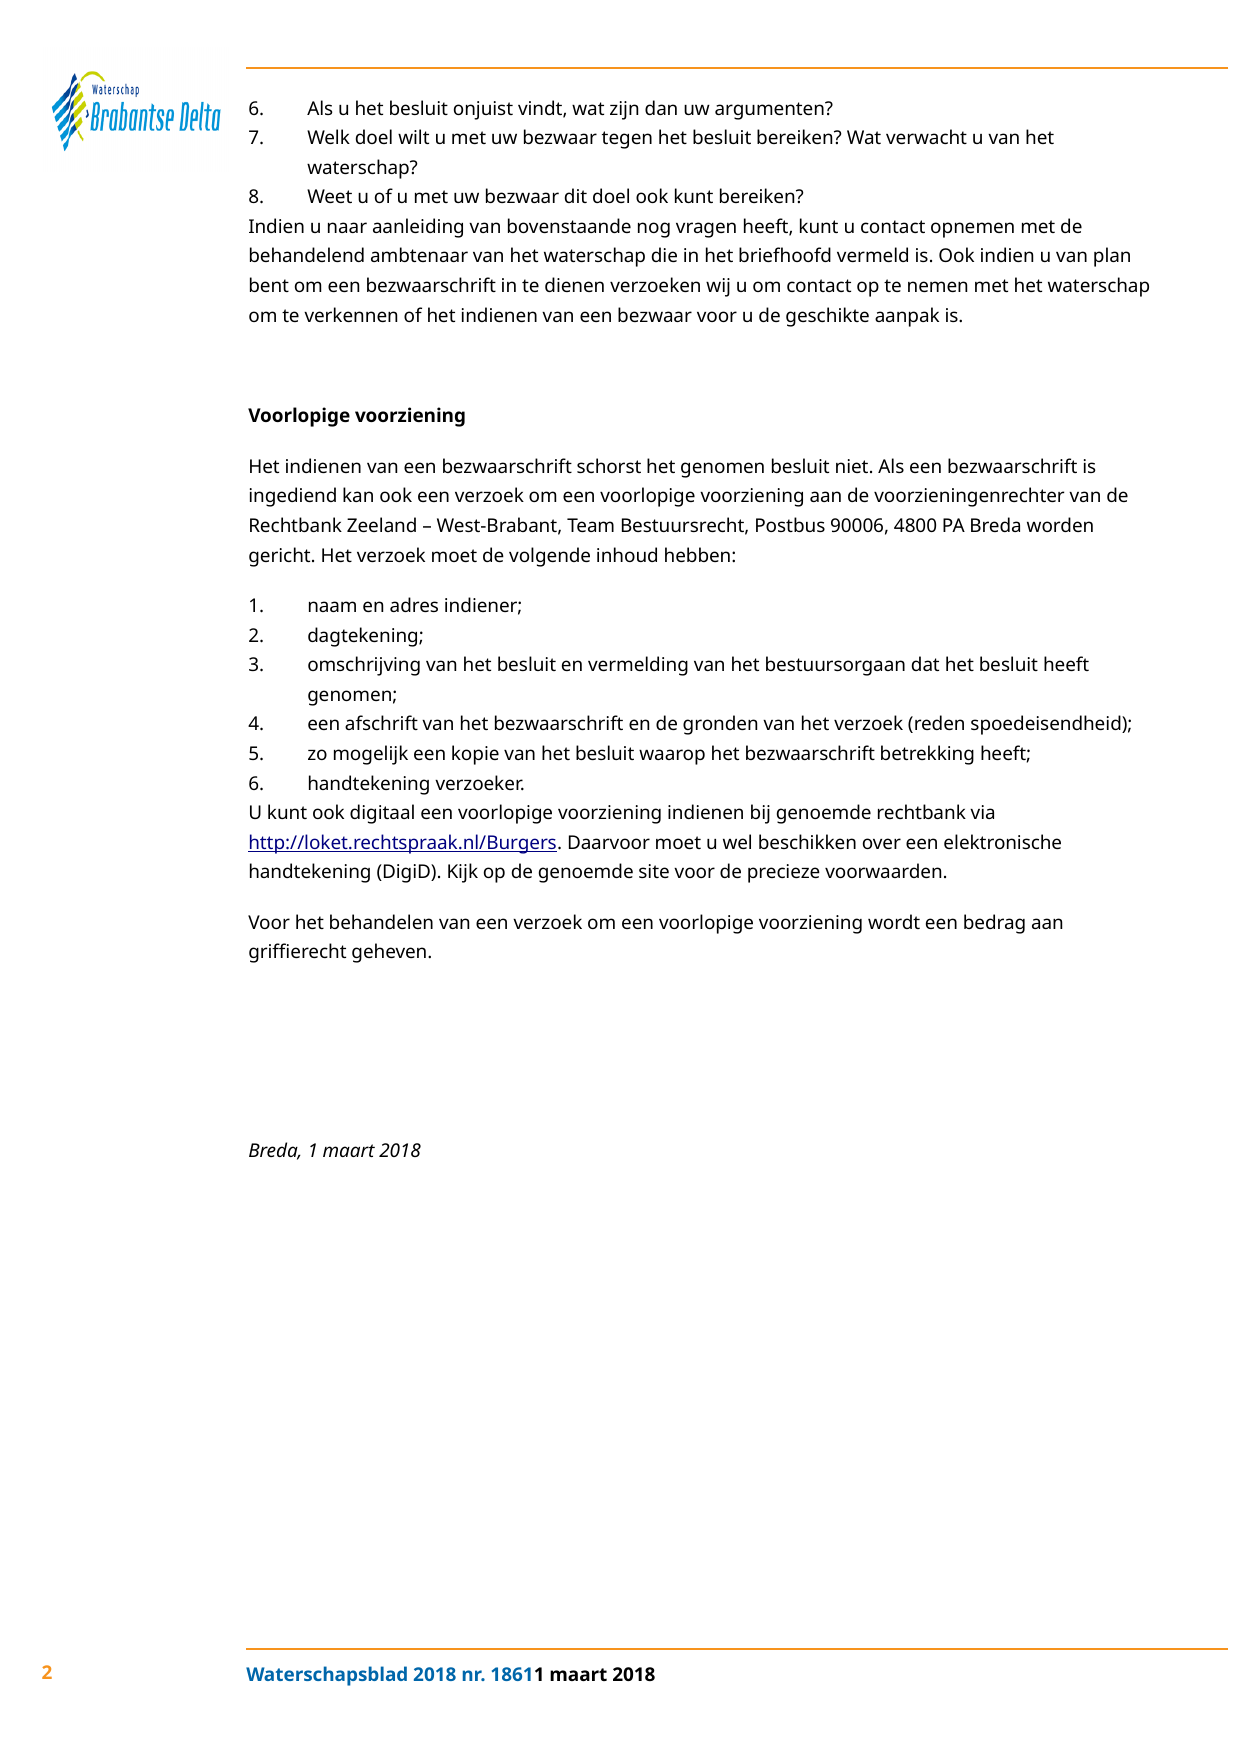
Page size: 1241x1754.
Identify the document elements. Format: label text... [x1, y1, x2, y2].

text U kunt ook digitaal een voorlopige voorziening indienen bij genoemde rechtbank via http://loket.rechtspraak.nl/Burgers. Daarvoor moet u wel beschikken over een elektronische handtekening (DigiD). Kijk op de genoemde site voor de precieze voorwaarden. [248, 799, 1152, 884]
list Welk doel wilt u met uw bezwaar tegen het besluit bereiken? Wat verwacht u van het waterschap? [248, 124, 1152, 180]
list zo mogelijk een kopie van het besluit waarop het bezwaarschrift betrekking heeft; [248, 740, 1152, 766]
list Als u het besluit onjuist vindt, wat zijn dan uw argumenten? [248, 95, 1152, 121]
list omschrijving van het besluit en vermelding van het bestuursorgaan dat het besluit heeft genomen; [248, 651, 1152, 707]
text Het indienen van een bezwaarschrift schorst het genomen besluit niet. Als een bezwaarschrift is ingediend kan ook een verzoek om een voorlopige voorziening aan de voorzieningenrechter van de Rechtbank Zeeland – West-Brabant, Team Bestuursrecht, Postbus 90006, 4800 PA Breda worden gericht. Het verzoek moet de volgende inhoud hebben: [248, 453, 1152, 568]
text Voorlopige voorziening [248, 403, 1152, 428]
list handtekening verzoeker. [248, 770, 1152, 796]
list dagtekening; [248, 622, 1152, 648]
text Indien u naar aanleiding van bovenstaande nog vragen heeft, kunt u contact opnemen met de behandelend ambtenaar van het waterschap die in het briefhoofd vermeld is. Ook indien u van plan bent om een bezwaarschrift in te dienen verzoeken wij u om contact op te nemen met het waterschap om te verkennen of het indienen van een bezwaar voor u de geschikte aanpak is. [248, 213, 1152, 328]
text Breda, 1 maart 2018 [248, 1138, 1152, 1163]
list Weet u of u met uw bezwaar dit doel ook kunt bereiken? [248, 183, 1152, 209]
list een afschrift van het bezwaarschrift en de gronden van het verzoek (reden spoedeisendheid); [248, 711, 1152, 736]
list naam en adres indiener; [248, 592, 1152, 618]
picture [41, 47, 231, 172]
text Voor het behandelen van een verzoek om een voorlopige voorziening wordt een bedrag aan griffierecht geheven. [248, 909, 1152, 964]
